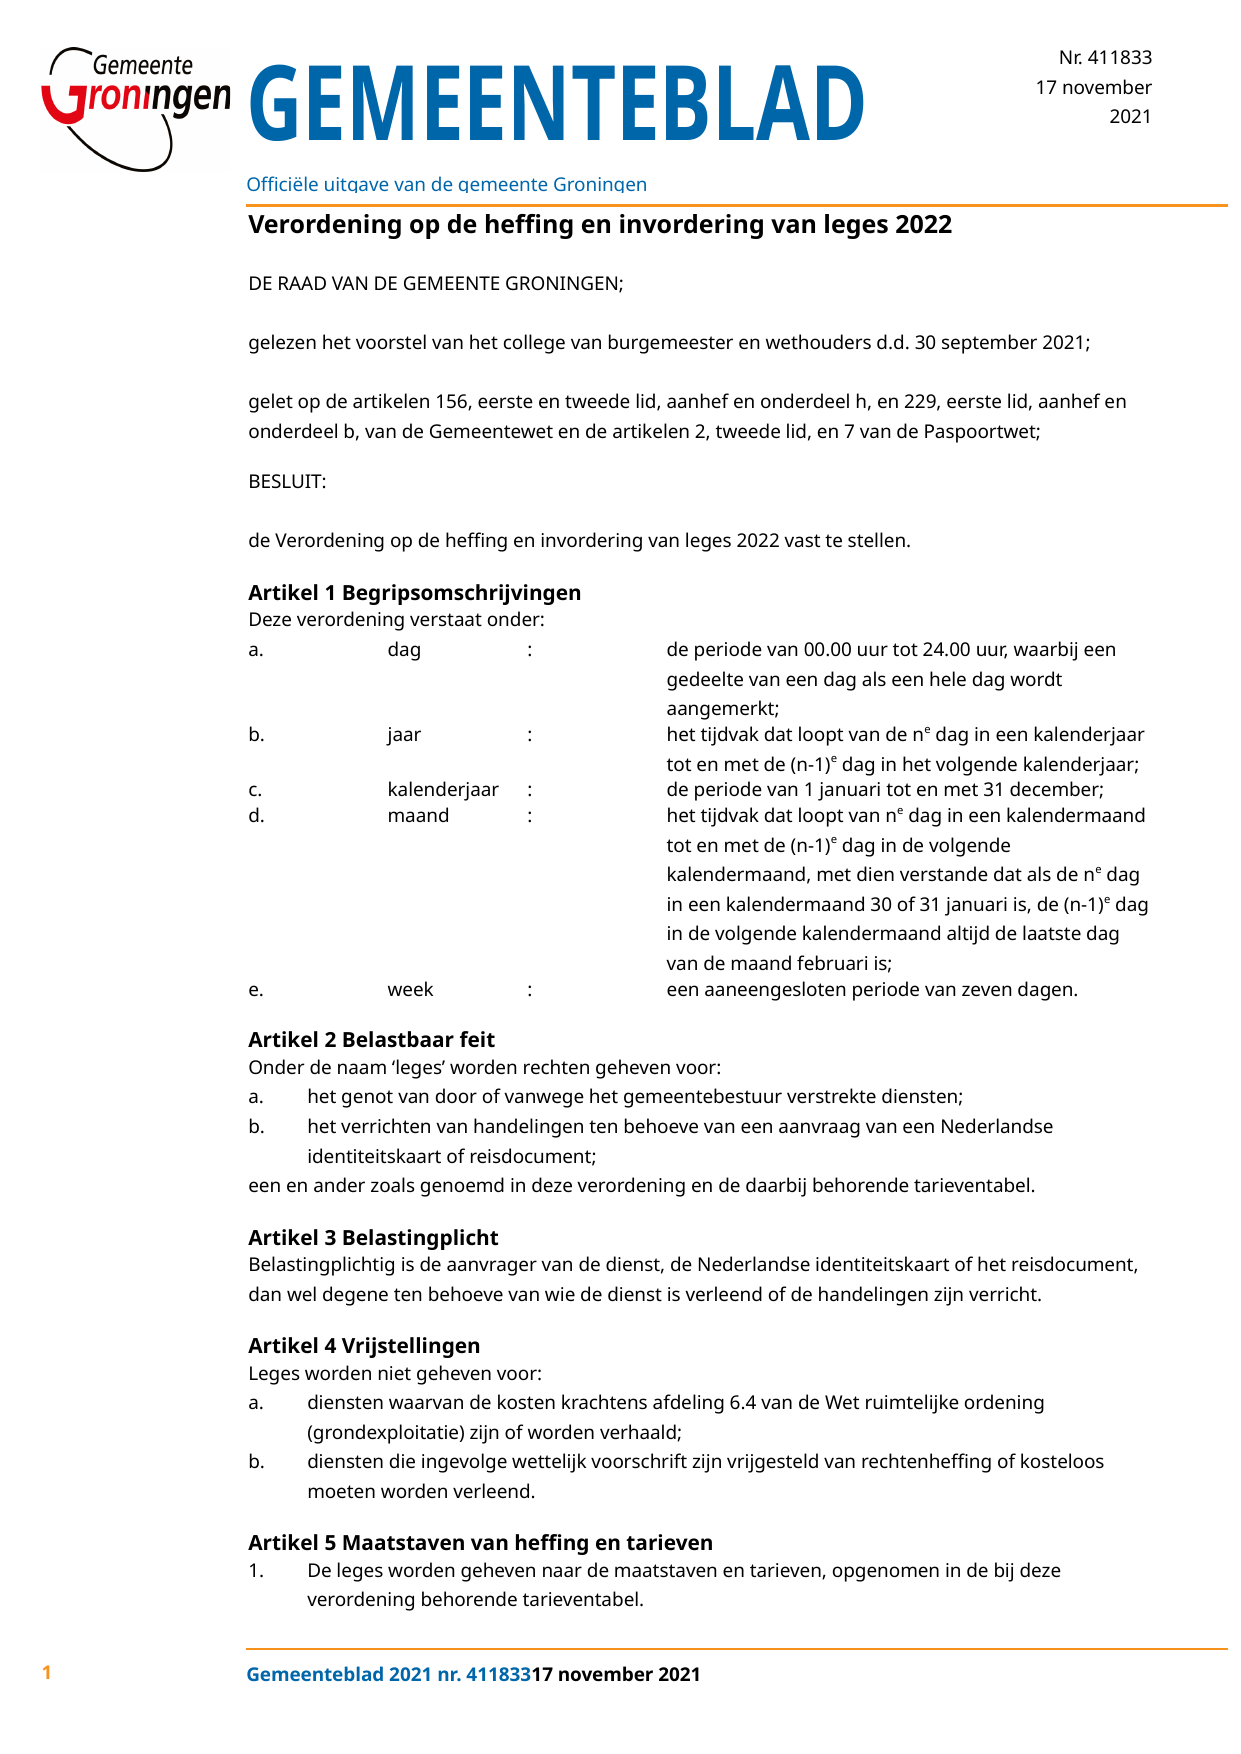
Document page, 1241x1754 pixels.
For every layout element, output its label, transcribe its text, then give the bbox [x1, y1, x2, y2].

table_cell e. [248, 976, 387, 1002]
text BESLUIT: [248, 468, 1152, 494]
table_cell d. [248, 802, 387, 976]
list het verrichten van handelingen ten behoeve van een aanvraag van een Nederlandse identiteitskaart of reisdocument; [248, 1113, 1152, 1168]
list diensten waarvan de kosten krachtens afdeling 6.4 van de Wet ruimtelijke ordening (grondexploitatie) zijn of worden verhaald; [248, 1389, 1152, 1444]
table_header a. [248, 636, 387, 721]
text Artikel 3 Belastingplicht [248, 1223, 1152, 1251]
table_cell : [527, 776, 666, 802]
table_header de periode van 00.00 uur tot 24.00 uur, waarbij een gedeelte van een dag als een hele dag wordt aangemerkt; [666, 636, 1152, 721]
list diensten die ingevolge wettelijk voorschrift zijn vrijgesteld van rechtenheffing of kosteloos moeten worden verleend. [248, 1448, 1152, 1504]
text de Verordening op de heffing en invordering van leges 2022 vast te stellen. [248, 528, 1152, 553]
text Artikel 2 Belastbaar feit [248, 1026, 1152, 1054]
table_cell week [388, 976, 527, 1002]
text gelet op de artikelen 156, eerste en tweede lid, aanhef en onderdeel h, en 229, eerste lid, aanhef en onderdeel b, van de Gemeentewet en de artikelen 2, tweede lid, en 7 van de Paspoortwet; [248, 389, 1152, 444]
list het genot van door of vanwege het gemeentebestuur verstrekte diensten; [248, 1084, 1152, 1109]
table_cell : [527, 802, 666, 976]
table_cell : [527, 976, 666, 1002]
table_cell het tijdvak dat loopt van ne dag in een kalendermaand tot en met de (n-1)e dag in de volgende kalendermaand, met dien verstande dat als de ne dag in een kalendermaand 30 of 31 januari is, de (n-1)e dag in de volgende kalendermaand altijd de laatste dag van de maand februari is; [666, 802, 1152, 976]
text Artikel 4 Vrijstellingen [248, 1331, 1152, 1360]
text een en ander zoals genoemd in deze verordening en de daarbij behorende tarieventabel. [248, 1172, 1152, 1198]
table_cell het tijdvak dat loopt van de ne dag in een kalenderjaar tot en met de (n-1)e dag in het volgende kalenderjaar; [666, 721, 1152, 776]
table_cell maand [388, 802, 527, 976]
text Deze verordening verstaat onder: [248, 607, 1152, 632]
table_cell b. [248, 721, 387, 776]
table_header dag [388, 636, 527, 721]
picture [41, 47, 231, 172]
text Verordening op de heffing en invordering van leges 2022 [248, 207, 1152, 241]
list De leges worden geheven naar de maatstaven en tarieven, opgenomen in de bij deze verordening behorende tarieventabel. [248, 1557, 1152, 1612]
table_cell kalenderjaar [388, 776, 527, 802]
table_cell : [527, 721, 666, 776]
table_cell c. [248, 776, 387, 802]
text DE RAAD VAN DE GEMEENTE GRONINGEN; [248, 270, 1152, 296]
table_cell een aaneengesloten periode van zeven dagen. [666, 976, 1152, 1002]
text Artikel 5 Maatstaven van heffing en tarieven [248, 1528, 1152, 1557]
text Belastingplichtig is de aanvrager van de dienst, de Nederlandse identiteitskaart of het reisdocument, dan wel degene ten behoeve van wie de dienst is verleend of de handelingen zijn verricht. [248, 1251, 1152, 1307]
text Artikel 1 Begripsomschrijvingen [248, 578, 1152, 607]
text Leges worden niet geheven voor: [248, 1360, 1152, 1385]
table_header : [527, 636, 666, 721]
table_cell jaar [388, 721, 527, 776]
table_cell de periode van 1 januari tot en met 31 december; [666, 776, 1152, 802]
text Onder de naam ‘leges’ worden rechten geheven voor: [248, 1054, 1152, 1080]
text gelezen het voorstel van het college van burgemeester en wethouders d.d. 30 september 2021; [248, 329, 1152, 355]
